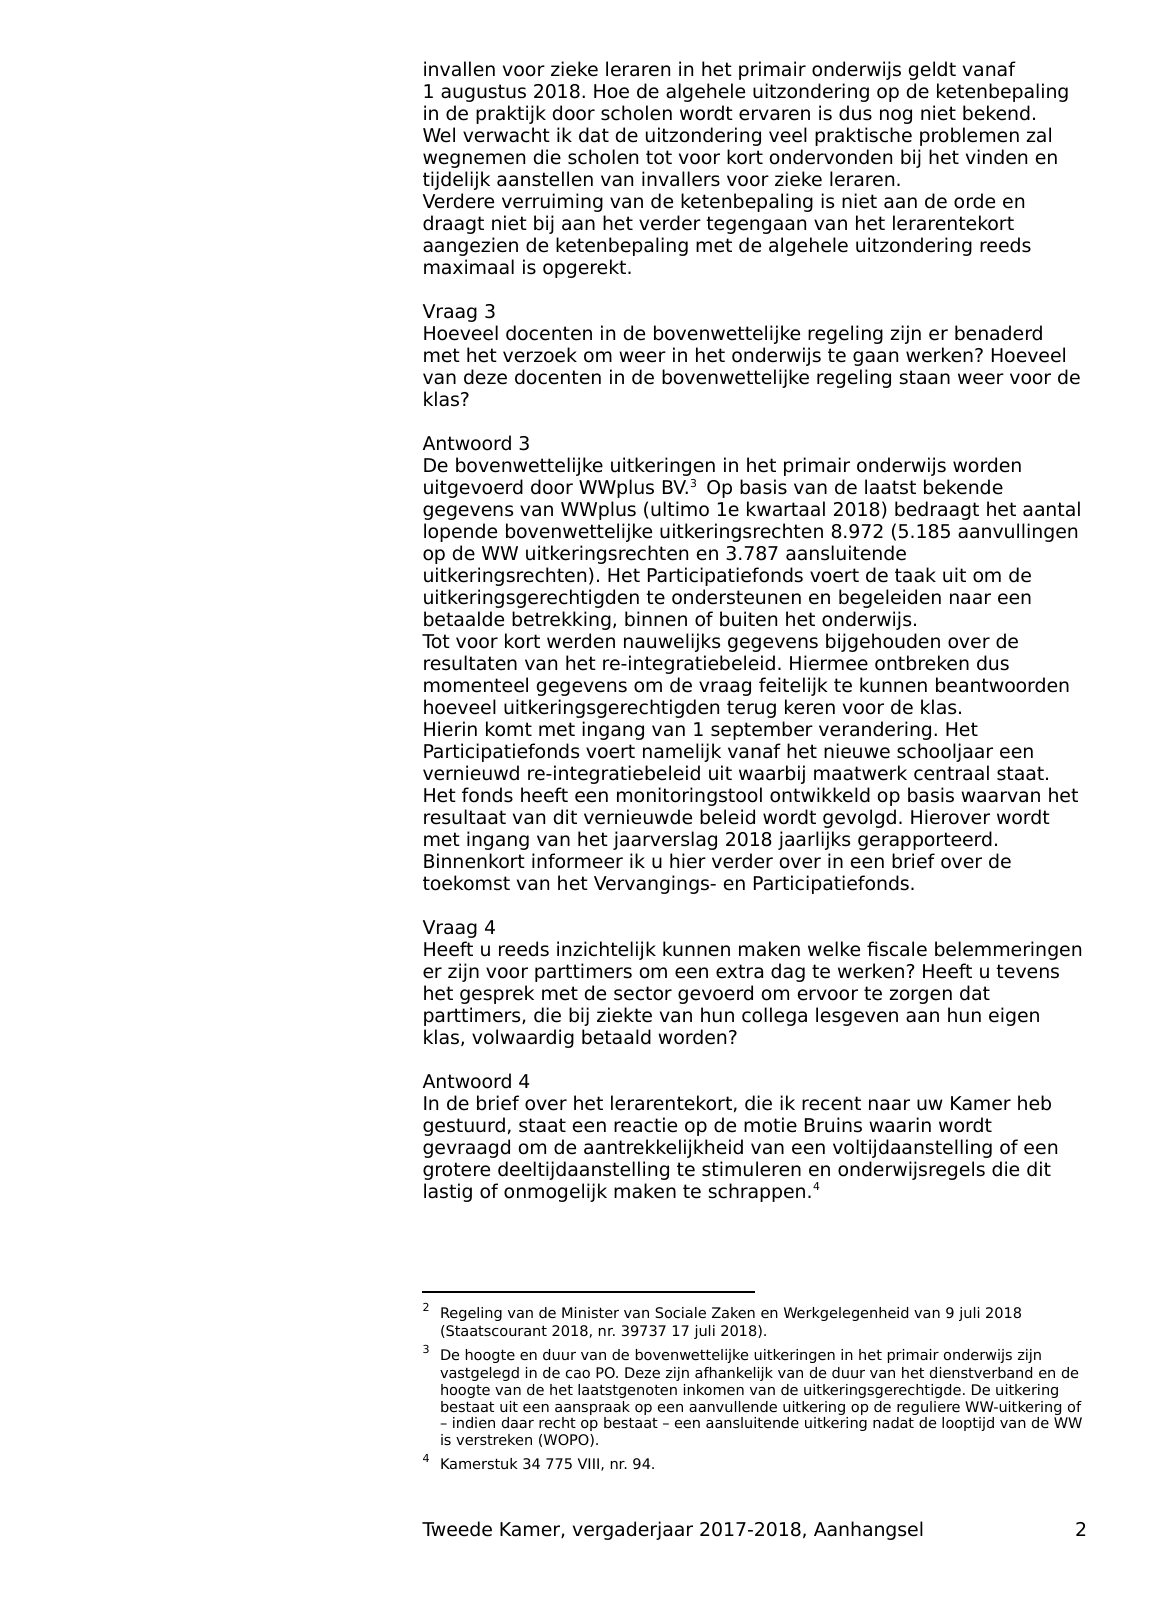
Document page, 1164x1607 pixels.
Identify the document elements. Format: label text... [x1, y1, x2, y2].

text Tot voor kort werden nauwelijks gegevens bijgehouden over de resultaten van het re-integratiebeleid. Hiermee ontbreken dus momenteel gegevens om de vraag feitelijk te kunnen beantwoorden hoeveel uitkeringsgerechtigden terug keren voor de klas. [422, 631, 1087, 719]
text Verdere verruiming van de ketenbepaling is niet aan de orde en draagt niet bij aan het verder tegengaan van het lerarentekort aangezien de ketenbepaling met de algehele uitzondering reeds maximaal is opgerekt. [422, 191, 1087, 279]
text Kamerstuk 34 775 VIII, nr. 94. [422, 1452, 1087, 1474]
text Regeling van de Minister van Sociale Zaken en Werkgelegenheid van 9 juli 2018 (Staatscourant 2018, nr. 39737 17 juli 2018). [422, 1301, 1087, 1340]
text Wel verwacht ik dat de uitzondering veel praktische problemen zal wegnemen die scholen tot voor kort ondervonden bij het vinden en tijdelijk aanstellen van invallers voor zieke leraren. [422, 125, 1087, 191]
text Antwoord 4 [422, 1071, 1087, 1093]
text Antwoord 3 [422, 433, 1087, 455]
text Hierin komt met ingang van 1 september verandering. Het Participatiefonds voert namelijk vanaf het nieuwe schooljaar een vernieuwd re-integratiebeleid uit waarbij maatwerk centraal staat. Het fonds heeft een monitoringstool ontwikkeld op basis waarvan het resultaat van dit vernieuwde beleid wordt gevolgd. Hierover wordt met ingang van het jaarverslag 2018 jaarlijks gerapporteerd. Binnenkort informeer ik u hier verder over in een brief over de toekomst van het Vervangings- en Participatiefonds. [422, 719, 1087, 895]
text invallen voor zieke leraren in het primair onderwijs geldt vanaf 1 augustus 2018. Hoe de algehele uitzondering op de ketenbepaling in de praktijk door scholen wordt ervaren is dus nog niet bekend. [422, 59, 1087, 125]
text De bovenwettelijke uitkeringen in het primair onderwijs worden uitgevoerd door WWplus BV. Op basis van de laatst bekende gegevens van WWplus (ultimo 1e kwartaal 2018) bedraagt het aantal lopende bovenwettelijke uitkeringsrechten 8.972 (5.185 aanvullingen op de WW uitkeringsrechten en 3.787 aansluitende uitkeringsrechten). Het Participatiefonds voert de taak uit om de uitkeringsgerechtigden te ondersteunen en begeleiden naar een betaalde betrekking, binnen of buiten het onderwijs. [422, 455, 1087, 631]
text Heeft u reeds inzichtelijk kunnen maken welke fiscale belemmeringen er zijn voor parttimers om een extra dag te werken? Heeft u tevens het gesprek met de sector gevoerd om ervoor te zorgen dat parttimers, die bij ziekte van hun collega lesgeven aan hun eigen klas, volwaardig betaald worden? [422, 939, 1087, 1049]
text De hoogte en duur van de bovenwettelijke uitkeringen in het primair onderwijs zijn vastgelegd in de cao PO. Deze zijn afhankelijk van de duur van het dienstverband en de hoogte van de het laatstgenoten inkomen van de uitkeringsgerechtigde. De uitkering bestaat uit een aanspraak op een aanvullende uitkering op de reguliere WW-uitkering of – indien daar recht op bestaat – een aansluitende uitkering nadat de looptijd van de WW is verstreken (WOPO). [422, 1343, 1087, 1449]
text Vraag 3 [422, 301, 1087, 323]
text In de brief over het lerarentekort, die ik recent naar uw Kamer heb gestuurd, staat een reactie op de motie Bruins waarin wordt gevraagd om de aantrekkelijkheid van een voltijdaanstelling of een grotere deeltijdaanstelling te stimuleren en onderwijsregels die dit lastig of onmogelijk maken te schrappen. [422, 1093, 1087, 1203]
text Hoeveel docenten in de bovenwettelijke regeling zijn er benaderd met het verzoek om weer in het onderwijs te gaan werken? Hoeveel van deze docenten in de bovenwettelijke regeling staan weer voor de klas? [422, 323, 1087, 411]
text Vraag 4 [422, 917, 1087, 939]
